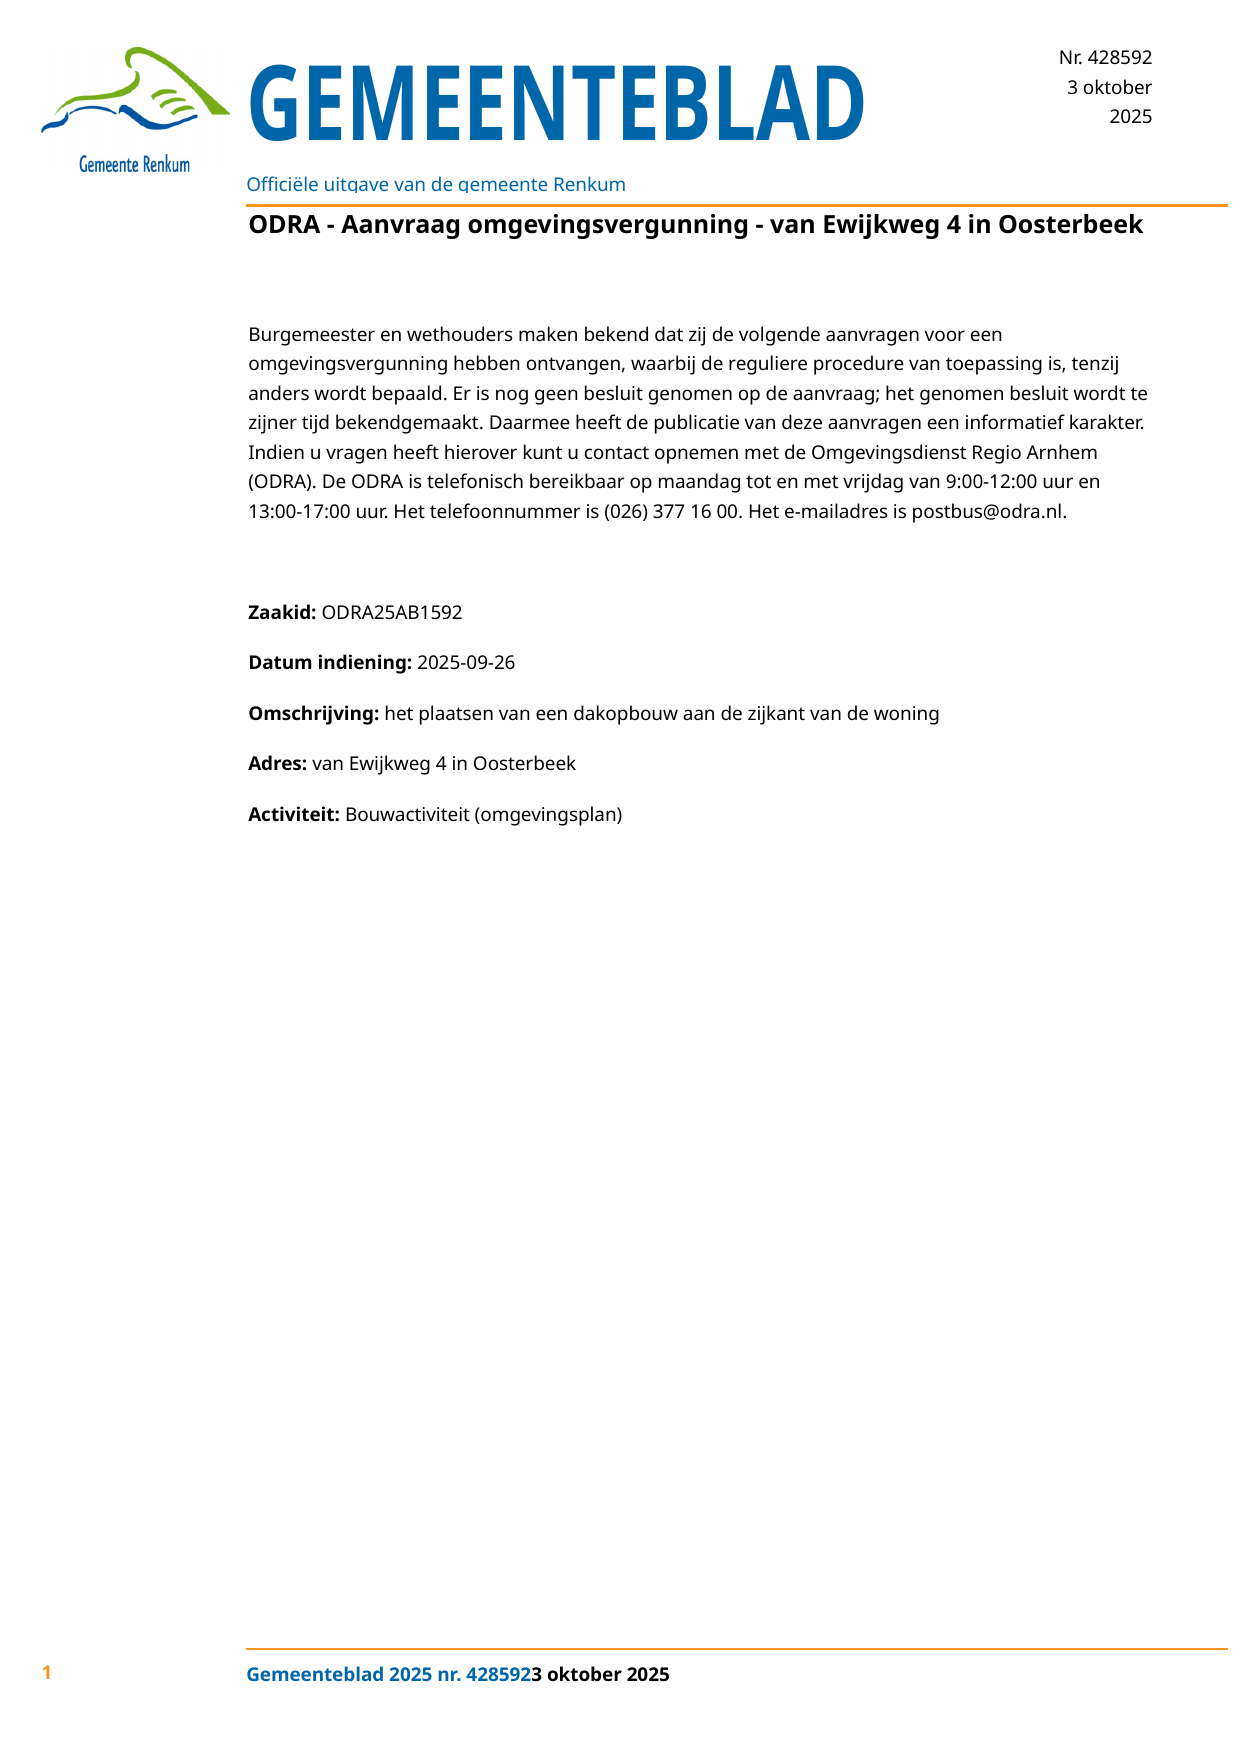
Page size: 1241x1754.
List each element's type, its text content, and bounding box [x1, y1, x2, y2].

text Zaakid: ODRA25AB1592 [248, 599, 1152, 625]
text ODRA - Aanvraag omgevingsvergunning - van Ewijkweg 4 in Oosterbeek [248, 207, 1152, 241]
text Omschrijving: het plaatsen van een dakopbouw aan de zijkant van de woning [248, 700, 1152, 726]
picture [41, 47, 231, 172]
text Datum indiening: 2025-09-26 [248, 649, 1152, 675]
text Adres: van Ewijkweg 4 in Oosterbeek [248, 750, 1152, 776]
text Activiteit: Bouwactiviteit (omgevingsplan) [248, 801, 1152, 826]
text Burgemeester en wethouders maken bekend dat zij de volgende aanvragen voor een omgevingsvergunning hebben ontvangen, waarbij de reguliere procedure van toepassing is, tenzij anders wordt bepaald. Er is nog geen besluit genomen op de aanvraag; het genomen besluit wordt te zijner tijd bekendgemaakt. Daarmee heeft de publicatie van deze aanvragen een informatief karakter. Indien u vragen heeft hierover kunt u contact opnemen met de Omgevingsdienst Regio Arnhem (ODRA). De ODRA is telefonisch bereikbaar op maandag tot en met vrijdag van 9:00-12:00 uur en 13:00-17:00 uur. Het telefoonnummer is (026) 377 16 00. Het e-mailadres is postbus@odra.nl. [248, 321, 1152, 524]
